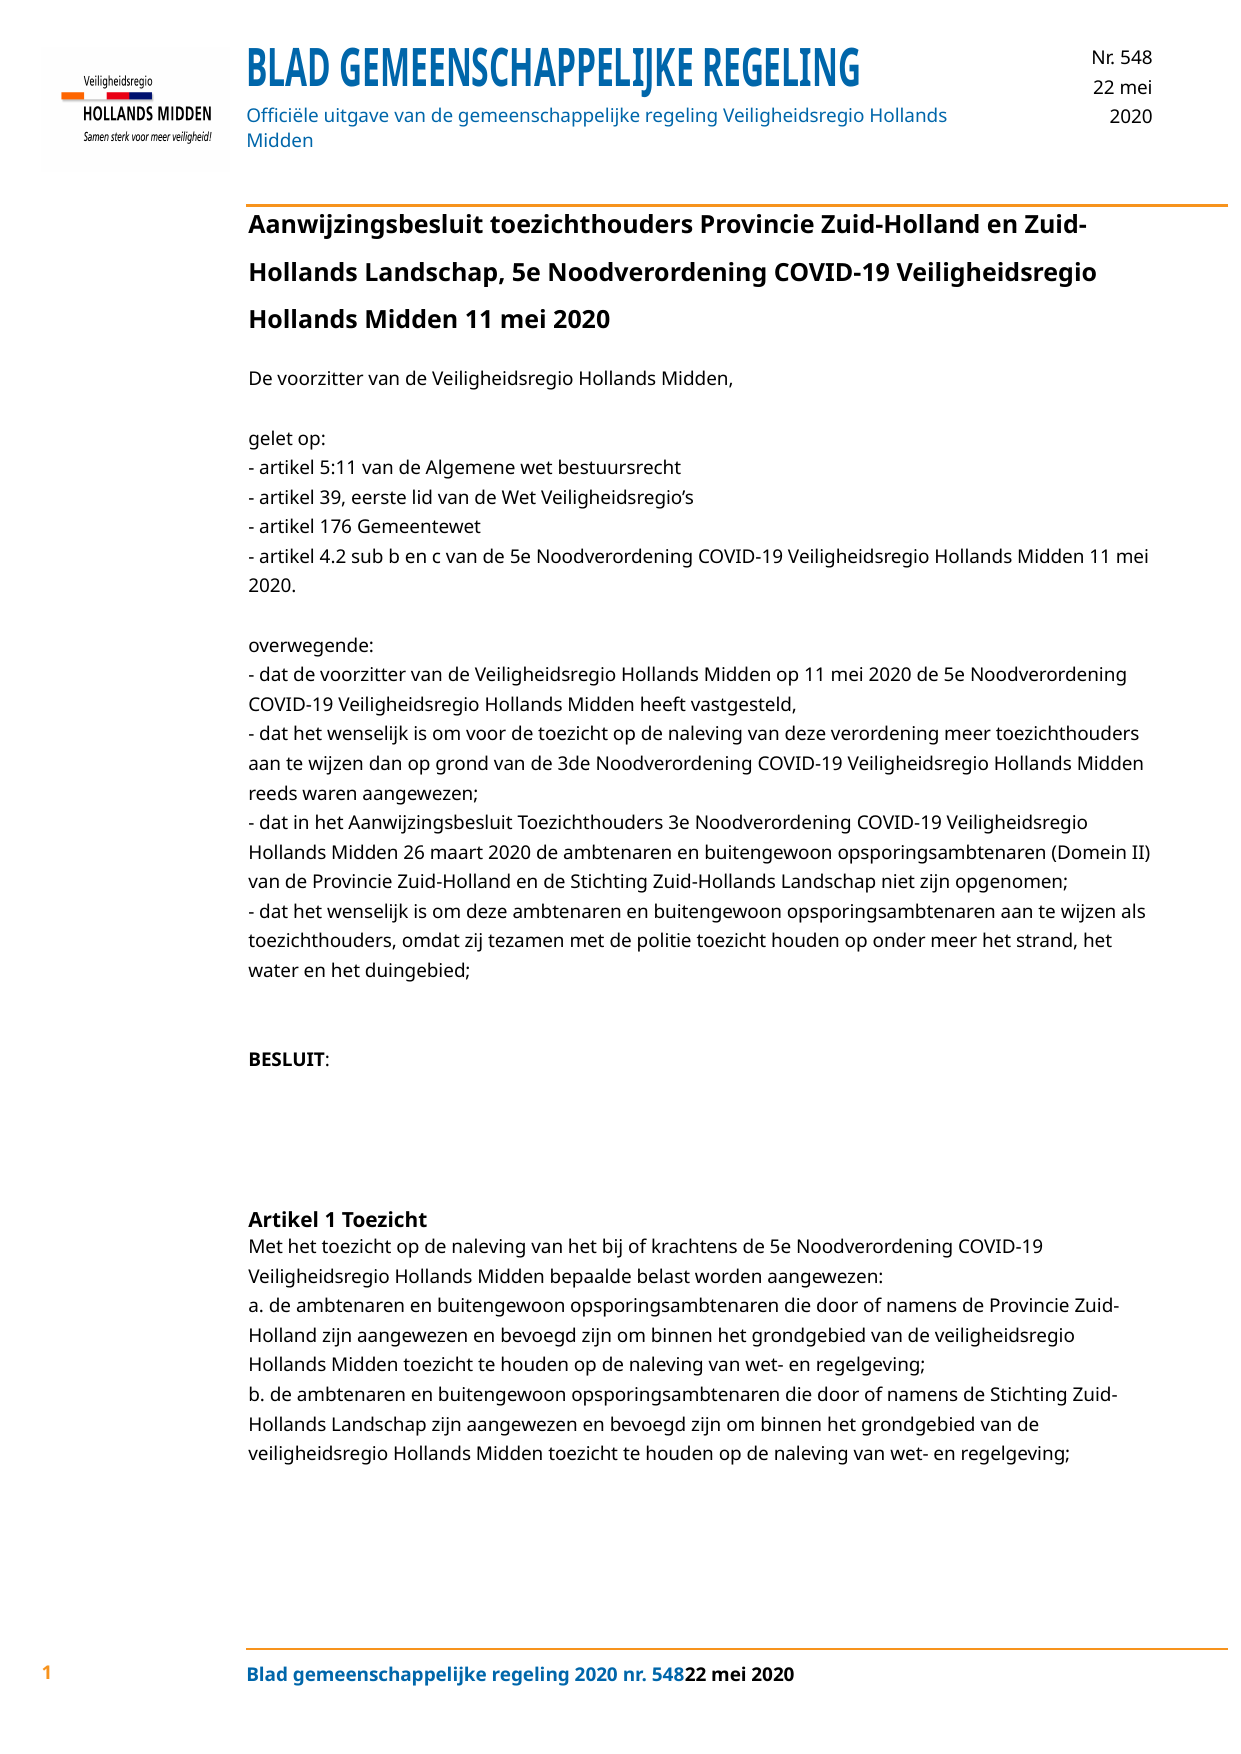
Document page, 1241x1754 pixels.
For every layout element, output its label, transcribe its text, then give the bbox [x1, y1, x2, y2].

text Met het toezicht op de naleving van het bij of krachtens de 5e Noodverordening COVID-19 Veiligheidsregio Hollands Midden bepaalde belast worden aangewezen: [248, 1233, 1152, 1288]
picture [41, 47, 231, 172]
text - artikel 176 Gemeentewet [248, 513, 1152, 539]
text - dat het wenselijk is om voor de toezicht op de naleving van deze verordening meer toezichthouders aan te wijzen dan op grond van de 3de Noodverordening COVID-19 Veiligheidsregio Hollands Midden reeds waren aangewezen; [248, 721, 1152, 805]
text BESLUIT: [248, 1046, 1152, 1072]
text - artikel 39, eerste lid van de Wet Veiligheidsregio’s [248, 484, 1152, 509]
text - artikel 5:11 van de Algemene wet bestuursrecht [248, 454, 1152, 480]
text gelet op: [248, 425, 1152, 450]
text - artikel 4.2 sub b en c van de 5e Noodverordening COVID-19 Veiligheidsregio Hollands Midden 11 mei 2020. [248, 543, 1152, 598]
text overwegende: [248, 632, 1152, 657]
text Artikel 1 Toezicht [248, 1205, 1152, 1233]
text - dat de voorzitter van de Veiligheidsregio Hollands Midden op 11 mei 2020 de 5e Noodverordening COVID-19 Veiligheidsregio Hollands Midden heeft vastgesteld, [248, 661, 1152, 717]
text De voorzitter van de Veiligheidsregio Hollands Midden, [248, 366, 1152, 391]
text - dat in het Aanwijzingsbesluit Toezichthouders 3e Noodverordening COVID-19 Veiligheidsregio Hollands Midden 26 maart 2020 de ambtenaren en buitengewoon opsporingsambtenaren (Domein II) van de Provincie Zuid-Holland en de Stichting Zuid-Hollands Landschap niet zijn opgenomen; [248, 809, 1152, 894]
text b. de ambtenaren en buitengewoon opsporingsambtenaren die door of namens de Stichting Zuid-Hollands Landschap zijn aangewezen en bevoegd zijn om binnen het grondgebied van de veiligheidsregio Hollands Midden toezicht te houden op de naleving van wet- en regelgeving; [248, 1381, 1152, 1466]
text Aanwijzingsbesluit toezichthouders Provincie Zuid-Holland en Zuid-Hollands Landschap, 5e Noodverordening COVID-19 Veiligheidsregio Hollands Midden 11 mei 2020 [248, 207, 1152, 336]
text - dat het wenselijk is om deze ambtenaren en buitengewoon opsporingsambtenaren aan te wijzen als toezichthouders, omdat zij tezamen met de politie toezicht houden op onder meer het strand, het water en het duingebied; [248, 898, 1152, 983]
text a. de ambtenaren en buitengewoon opsporingsambtenaren die door of namens de Provincie Zuid-Holland zijn aangewezen en bevoegd zijn om binnen het grondgebied van de veiligheidsregio Hollands Midden toezicht te houden op de naleving van wet- en regelgeving; [248, 1292, 1152, 1377]
